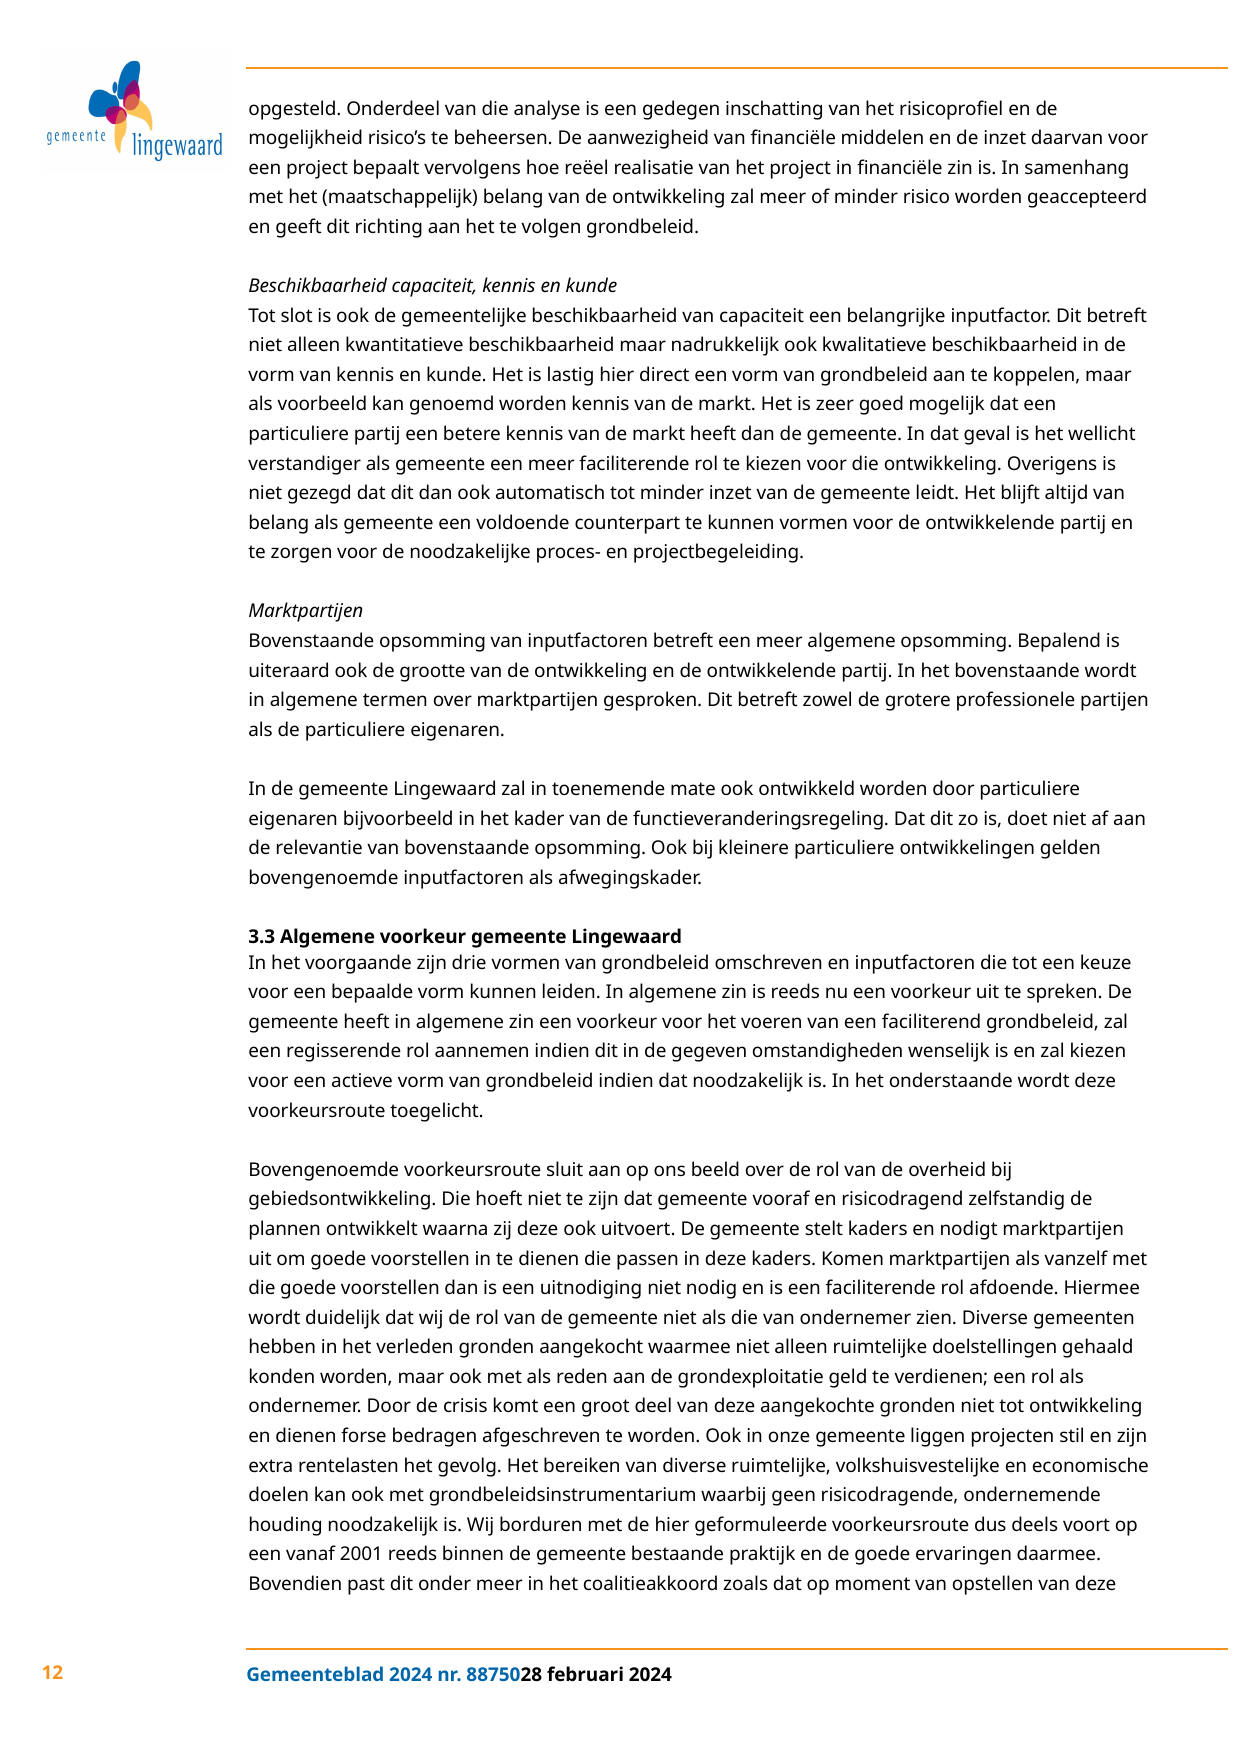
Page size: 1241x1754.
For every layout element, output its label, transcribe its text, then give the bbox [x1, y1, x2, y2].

text Tot slot is ook de gemeentelijke beschikbaarheid van capaciteit een belangrijke inputfactor. Dit betreft niet alleen kwantitatieve beschikbaarheid maar nadrukkelijk ook kwalitatieve beschikbaarheid in de vorm van kennis en kunde. Het is lastig hier direct een vorm van grondbeleid aan te koppelen, maar als voorbeeld kan genoemd worden kennis van de markt. Het is zeer goed mogelijk dat een particuliere partij een betere kennis van de markt heeft dan de gemeente. In dat geval is het wellicht verstandiger als gemeente een meer faciliterende rol te kiezen voor die ontwikkeling. Overigens is niet gezegd dat dit dan ook automatisch tot minder inzet van de gemeente leidt. Het blijft altijd van belang als gemeente een voldoende counterpart te kunnen vormen voor de ontwikkelende partij en te zorgen voor de noodzakelijke proces- en projectbegeleiding. [248, 302, 1152, 564]
text opgesteld. Onderdeel van die analyse is een gedegen inschatting van het risicoprofiel en de mogelijkheid risico’s te beheersen. De aanwezigheid van financiële middelen en de inzet daarvan voor een project bepaalt vervolgens hoe reëel realisatie van het project in financiële zin is. In samenhang met het (maatschappelijk) belang van de ontwikkeling zal meer of minder risico worden geaccepteerd en geeft dit richting aan het te volgen grondbeleid. [248, 95, 1152, 239]
text Marktpartijen [248, 598, 1152, 623]
picture [41, 47, 231, 172]
text Beschikbaarheid capaciteit, kennis en kunde [248, 272, 1152, 298]
text In de gemeente Lingewaard zal in toenemende mate ook ontwikkeld worden door particuliere eigenaren bijvoorbeeld in het kader van de functieveranderingsregeling. Dat dit zo is, doet niet af aan de relevantie van bovenstaande opsomming. Ook bij kleinere particuliere ontwikkelingen gelden bovengenoemde inputfactoren als afwegingskader. [248, 775, 1152, 890]
text Bovenstaande opsomming van inputfactoren betreft een meer algemene opsomming. Bepalend is uiteraard ook de grootte van de ontwikkeling en de ontwikkelende partij. In het bovenstaande wordt in algemene termen over marktpartijen gesproken. Dit betreft zowel de grotere professionele partijen als de particuliere eigenaren. [248, 627, 1152, 742]
text 3.3 Algemene voorkeur gemeente Lingewaard [248, 923, 1152, 949]
text In het voorgaande zijn drie vormen van grondbeleid omschreven en inputfactoren die tot een keuze voor een bepaalde vorm kunnen leiden. In algemene zin is reeds nu een voorkeur uit te spreken. De gemeente heeft in algemene zin een voorkeur voor het voeren van een faciliterend grondbeleid, zal een regisserende rol aannemen indien dit in de gegeven omstandigheden wenselijk is en zal kiezen voor een actieve vorm van grondbeleid indien dat noodzakelijk is. In het onderstaande wordt deze voorkeursroute toegelicht. [248, 949, 1152, 1122]
text Bovengenoemde voorkeursroute sluit aan op ons beeld over de rol van de overheid bij gebiedsontwikkeling. Die hoeft niet te zijn dat gemeente vooraf en risicodragend zelfstandig de plannen ontwikkelt waarna zij deze ook uitvoert. De gemeente stelt kaders en nodigt marktpartijen uit om goede voorstellen in te dienen die passen in deze kaders. Komen marktpartijen als vanzelf met die goede voorstellen dan is een uitnodiging niet nodig en is een faciliterende rol afdoende. Hiermee wordt duidelijk dat wij de rol van de gemeente niet als die van ondernemer zien. Diverse gemeenten hebben in het verleden gronden aangekocht waarmee niet alleen ruimtelijke doelstellingen gehaald konden worden, maar ook met als reden aan de grondexploitatie geld te verdienen; een rol als ondernemer. Door de crisis komt een groot deel van deze aangekochte gronden niet tot ontwikkeling en dienen forse bedragen afgeschreven te worden. Ook in onze gemeente liggen projecten stil en zijn extra rentelasten het gevolg. Het bereiken van diverse ruimtelijke, volkshuisvestelijke en economische doelen kan ook met grondbeleidsinstrumentarium waarbij geen risicodragende, ondernemende houding noodzakelijk is. Wij borduren met de hier geformuleerde voorkeursroute dus deels voort op een vanaf 2001 reeds binnen de gemeente bestaande praktijk en de goede ervaringen daarmee. Bovendien past dit onder meer in het coalitieakkoord zoals dat op moment van opstellen van deze [248, 1156, 1152, 1596]
